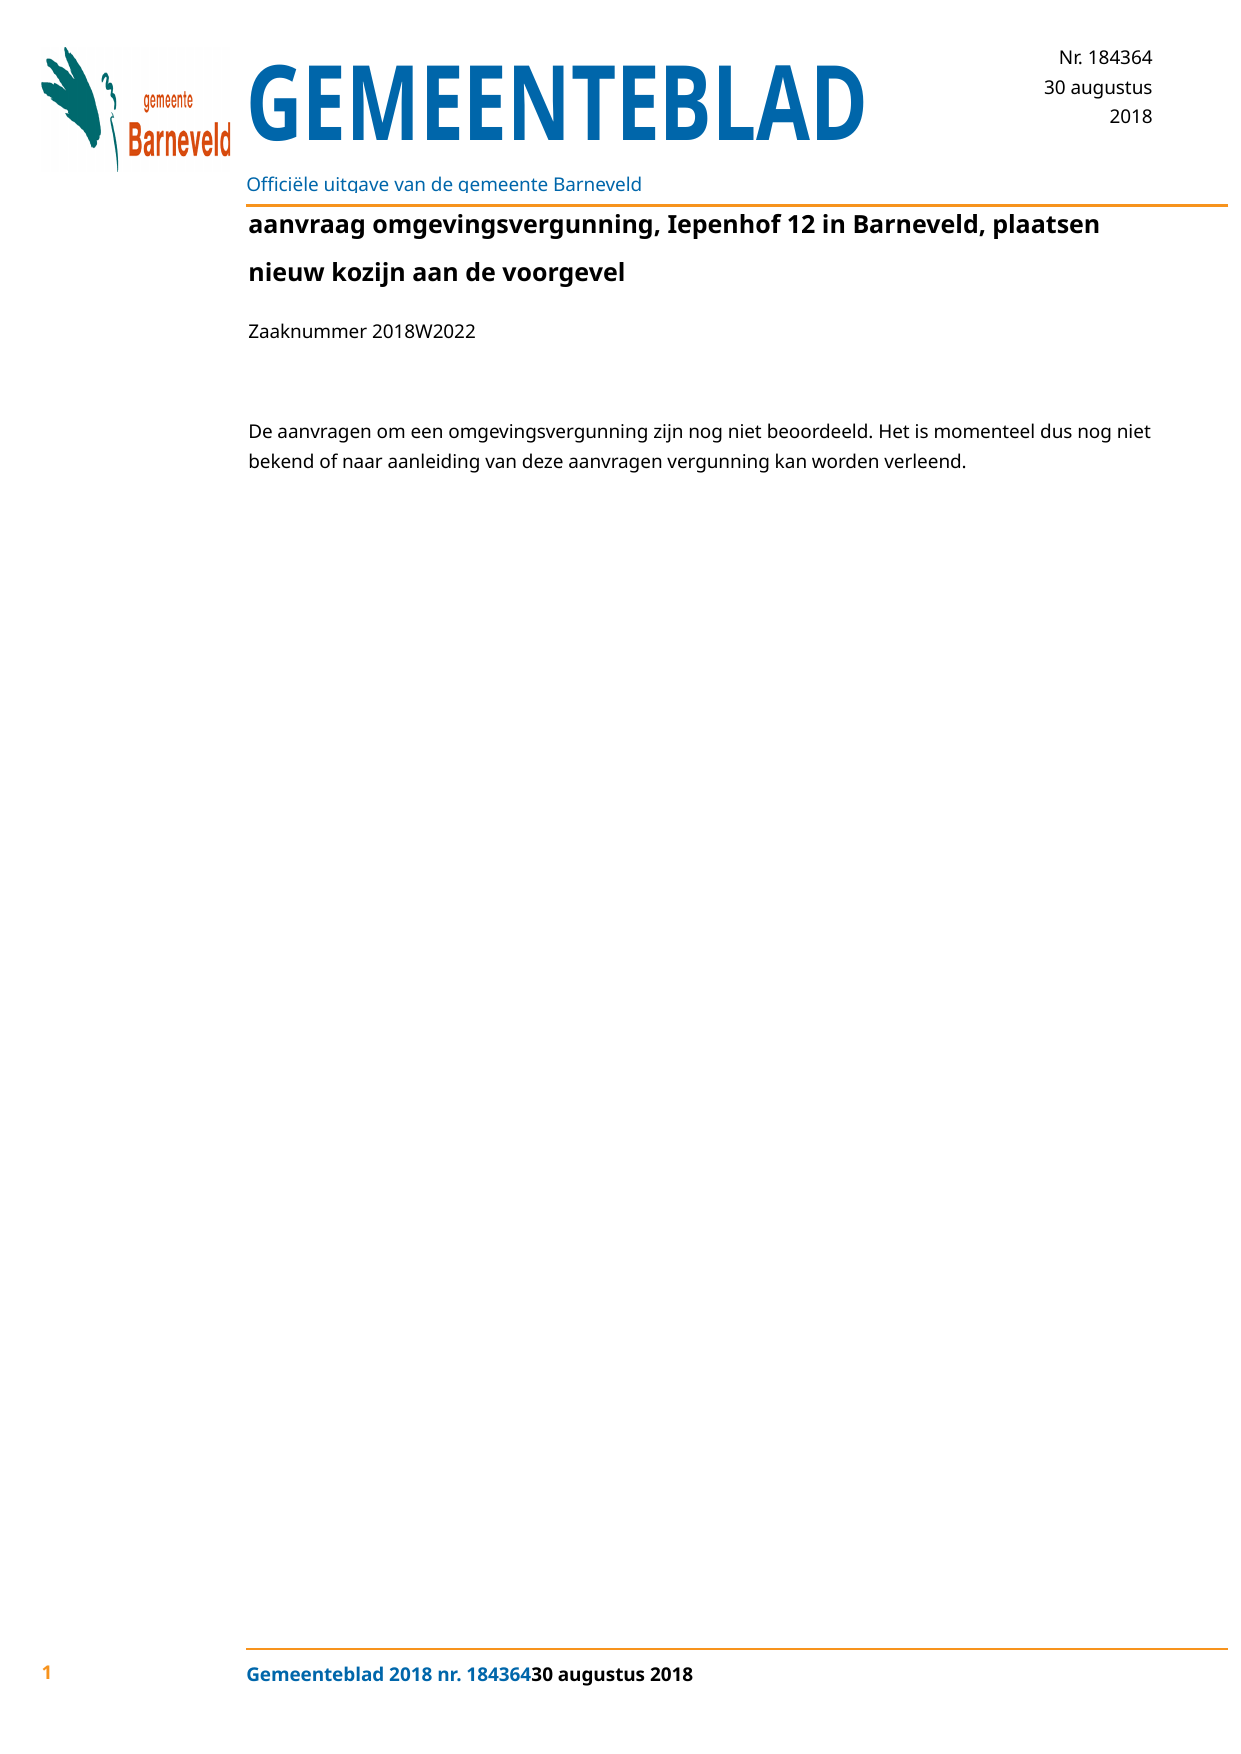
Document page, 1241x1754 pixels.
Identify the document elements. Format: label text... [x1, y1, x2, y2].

text Zaaknummer 2018W2022 [248, 318, 1152, 344]
text aanvraag omgevingsvergunning, Iepenhof 12 in Barneveld, plaatsen nieuw kozijn aan de voorgevel [248, 207, 1152, 288]
picture [41, 47, 231, 172]
text De aanvragen om een omgevingsvergunning zijn nog niet beoordeeld. Het is momenteel dus nog niet bekend of naar aanleiding van deze aanvragen vergunning kan worden verleend. [248, 419, 1152, 474]
